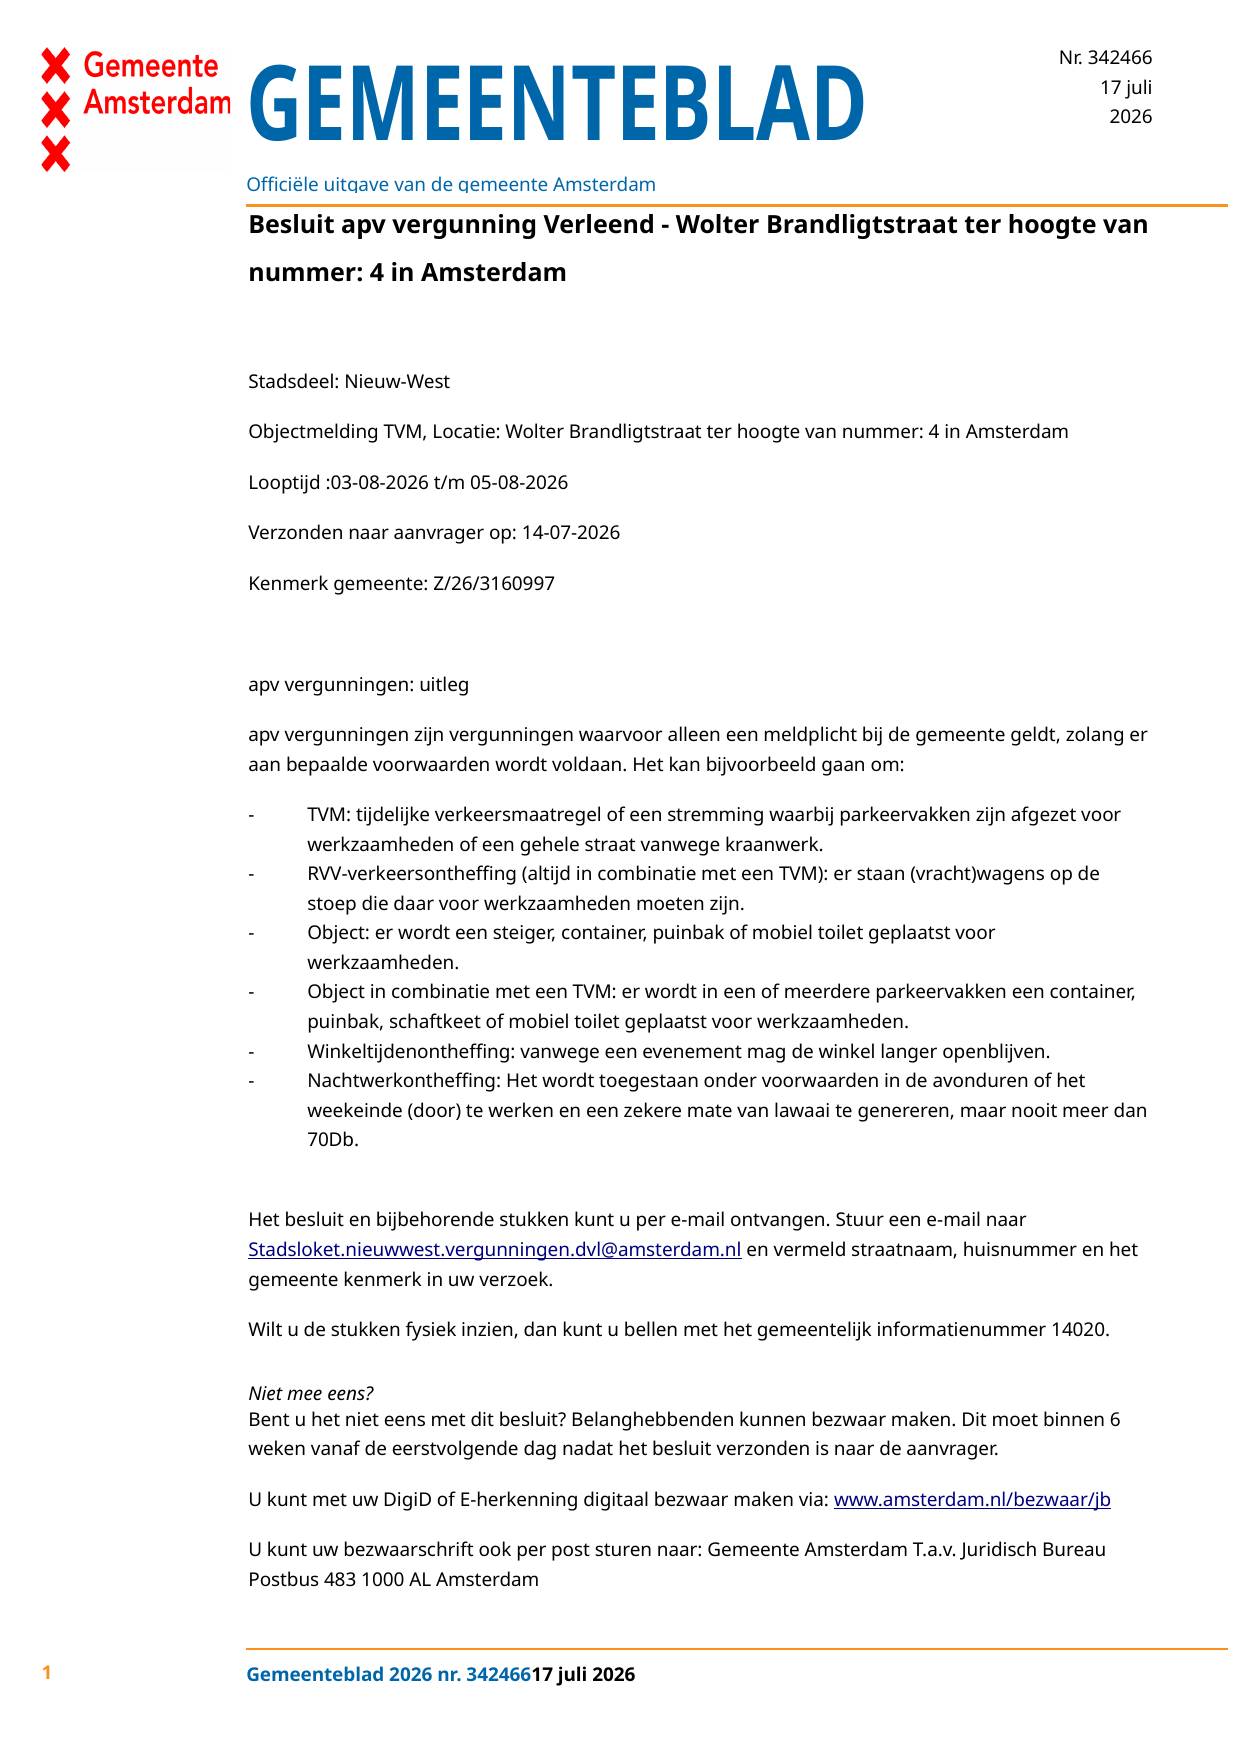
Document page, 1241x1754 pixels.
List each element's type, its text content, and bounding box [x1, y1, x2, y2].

list Nachtwerkontheffing: Het wordt toegestaan onder voorwaarden in de avonduren of het weekeinde (door) te werken en een zekere mate van lawaai te genereren, maar nooit meer dan 70Db. [248, 1067, 1152, 1152]
text Niet mee eens? [248, 1380, 1152, 1406]
text Objectmelding TVM, Locatie: Wolter Brandligtstraat ter hoogte van nummer: 4 in Amsterdam [248, 419, 1152, 444]
text Kenmerk gemeente: Z/26/3160997 [248, 570, 1152, 596]
text U kunt uw bezwaarschrift ook per post sturen naar: Gemeente Amsterdam T.a.v. Juridisch Bureau Postbus 483 1000 AL Amsterdam [248, 1536, 1152, 1592]
text apv vergunningen: uitleg [248, 671, 1152, 697]
text Stadsdeel: Nieuw-West [248, 368, 1152, 394]
list Winkeltijdenontheffing: vanwege een evenement mag de winkel langer openblijven. [248, 1038, 1152, 1064]
text Looptijd :03-08-2026 t/m 05-08-2026 [248, 469, 1152, 495]
text Bent u het niet eens met dit besluit? Belanghebbenden kunnen bezwaar maken. Dit moet binnen 6 weken vanaf de eerstvolgende dag nadat het besluit verzonden is naar de aanvrager. [248, 1406, 1152, 1461]
picture [41, 47, 231, 172]
text Besluit apv vergunning Verleend - Wolter Brandligtstraat ter hoogte van nummer: 4 in Amsterdam [248, 207, 1152, 288]
list Object: er wordt een steiger, container, puinbak of mobiel toilet geplaatst voor werkzaamheden. [248, 919, 1152, 975]
text apv vergunningen zijn vergunningen waarvoor alleen een meldplicht bij de gemeente geldt, zolang er aan bepaalde voorwaarden wordt voldaan. Het kan bijvoorbeeld gaan om: [248, 721, 1152, 777]
text Het besluit en bijbehorende stukken kunt u per e-mail ontvangen. Stuur een e-mail naar Stadsloket.nieuwwest.vergunningen.dvl@amsterdam.nl en vermeld straatnaam, huisnummer en het gemeente kenmerk in uw verzoek. [248, 1207, 1152, 1292]
text Verzonden naar aanvrager op: 14-07-2026 [248, 519, 1152, 545]
text Wilt u de stukken fysiek inzien, dan kunt u bellen met het gemeentelijk informatienummer 14020. [248, 1316, 1152, 1342]
list RVV-verkeersontheffing (altijd in combinatie met een TVM): er staan (vracht)wagens op de stoep die daar voor werkzaamheden moeten zijn. [248, 860, 1152, 916]
list Object in combinatie met een TVM: er wordt in een of meerdere parkeervakken een container, puinbak, schaftkeet of mobiel toilet geplaatst voor werkzaamheden. [248, 979, 1152, 1034]
text U kunt met uw DigiD of E-herkenning digitaal bezwaar maken via: www.amsterdam.nl/bezwaar/jb [248, 1486, 1152, 1512]
list TVM: tijdelijke verkeersmaatregel of een stremming waarbij parkeervakken zijn afgezet voor werkzaamheden of een gehele straat vanwege kraanwerk. [248, 801, 1152, 857]
